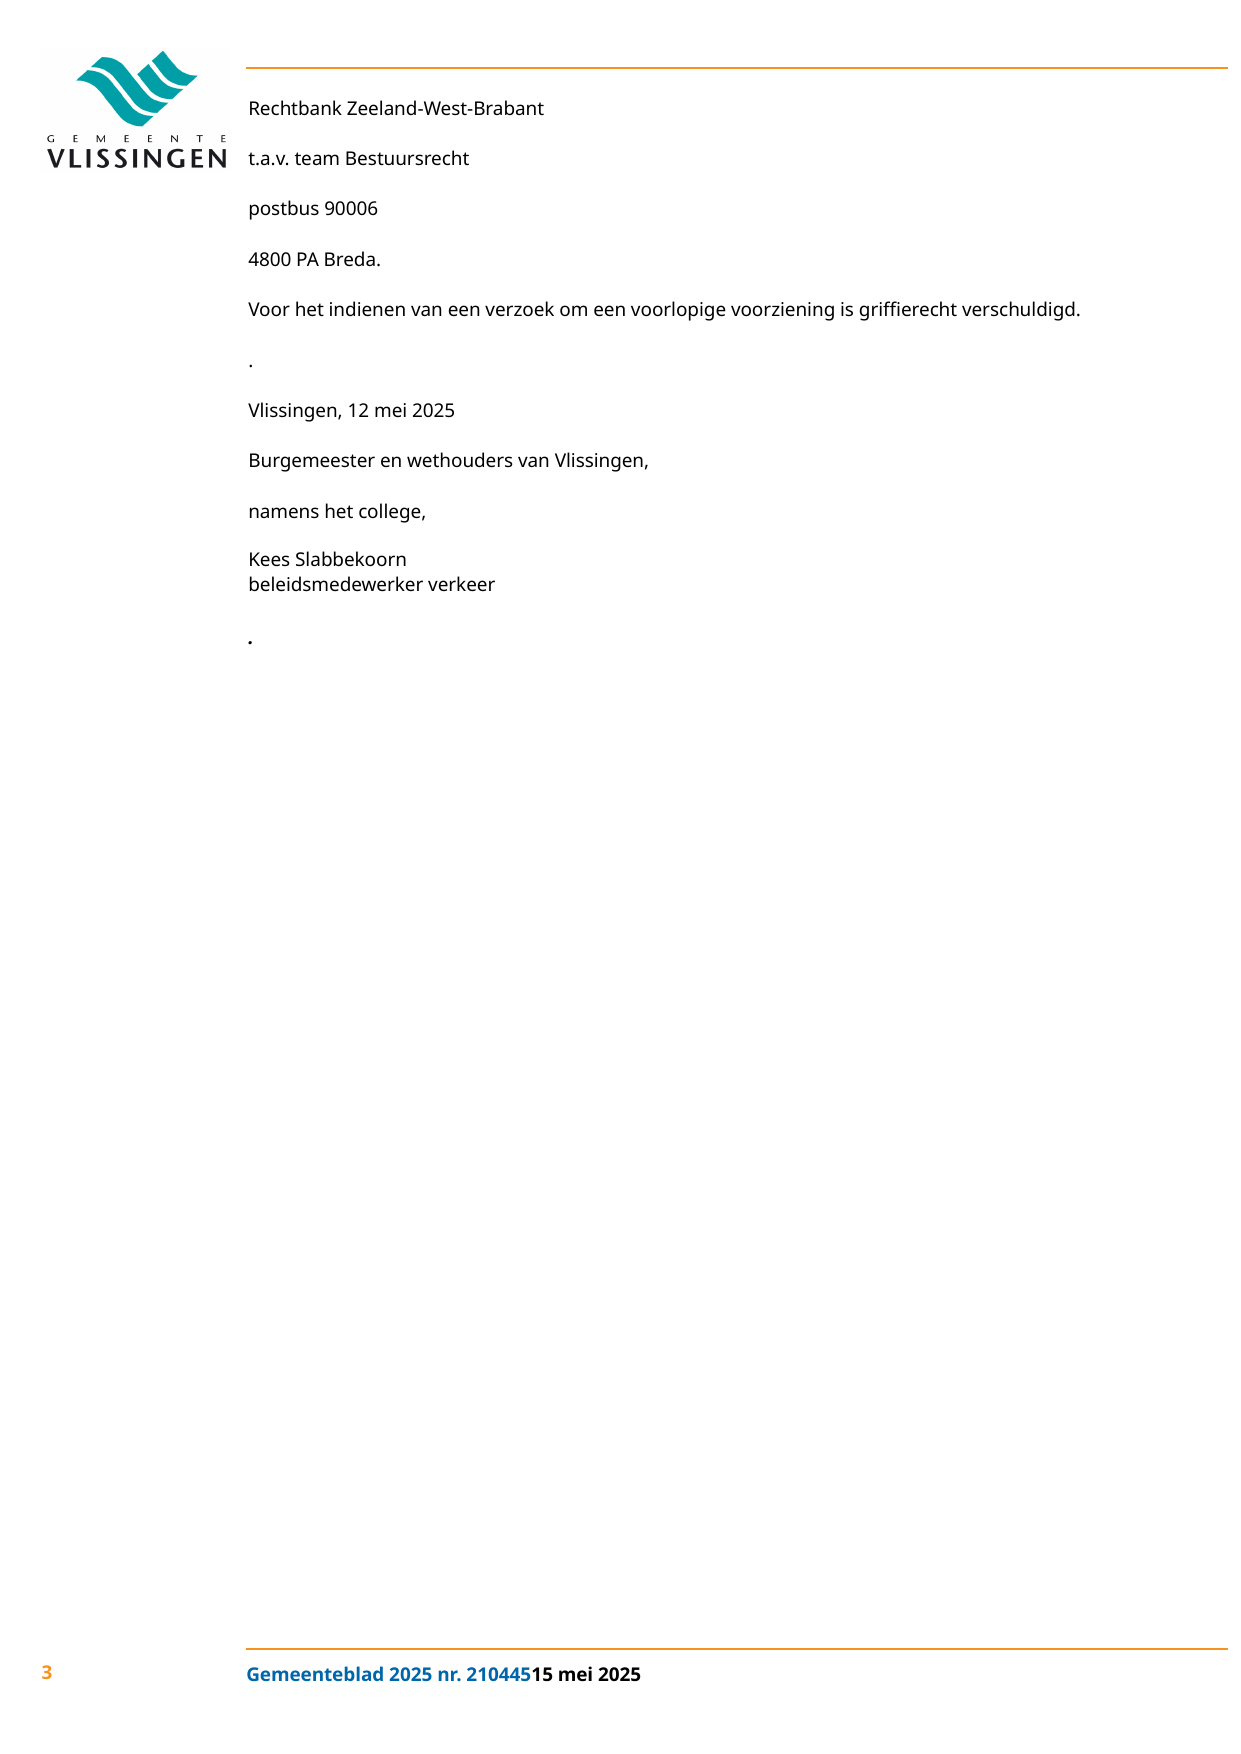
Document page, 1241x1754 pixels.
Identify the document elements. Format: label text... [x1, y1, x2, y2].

text Voor het indienen van een verzoek om een voorlopige voorziening is griffierecht verschuldigd. [248, 296, 1152, 322]
picture [41, 47, 231, 172]
text postbus 90006 [248, 196, 1152, 221]
text beleidsmedewerker verkeer [248, 572, 1152, 597]
text t.a.v. team Bestuursrecht [248, 145, 1152, 171]
text Vlissingen, 12 mei 2025 [248, 397, 1152, 423]
text . [248, 624, 1152, 650]
text Kees Slabbekoorn [248, 546, 1152, 572]
text . [248, 347, 1152, 373]
text Burgemeester en wethouders van Vlissingen, [248, 448, 1152, 473]
text namens het college, [248, 498, 1152, 524]
text Rechtbank Zeeland-West-Brabant [248, 95, 1152, 121]
text 4800 PA Breda. [248, 246, 1152, 272]
